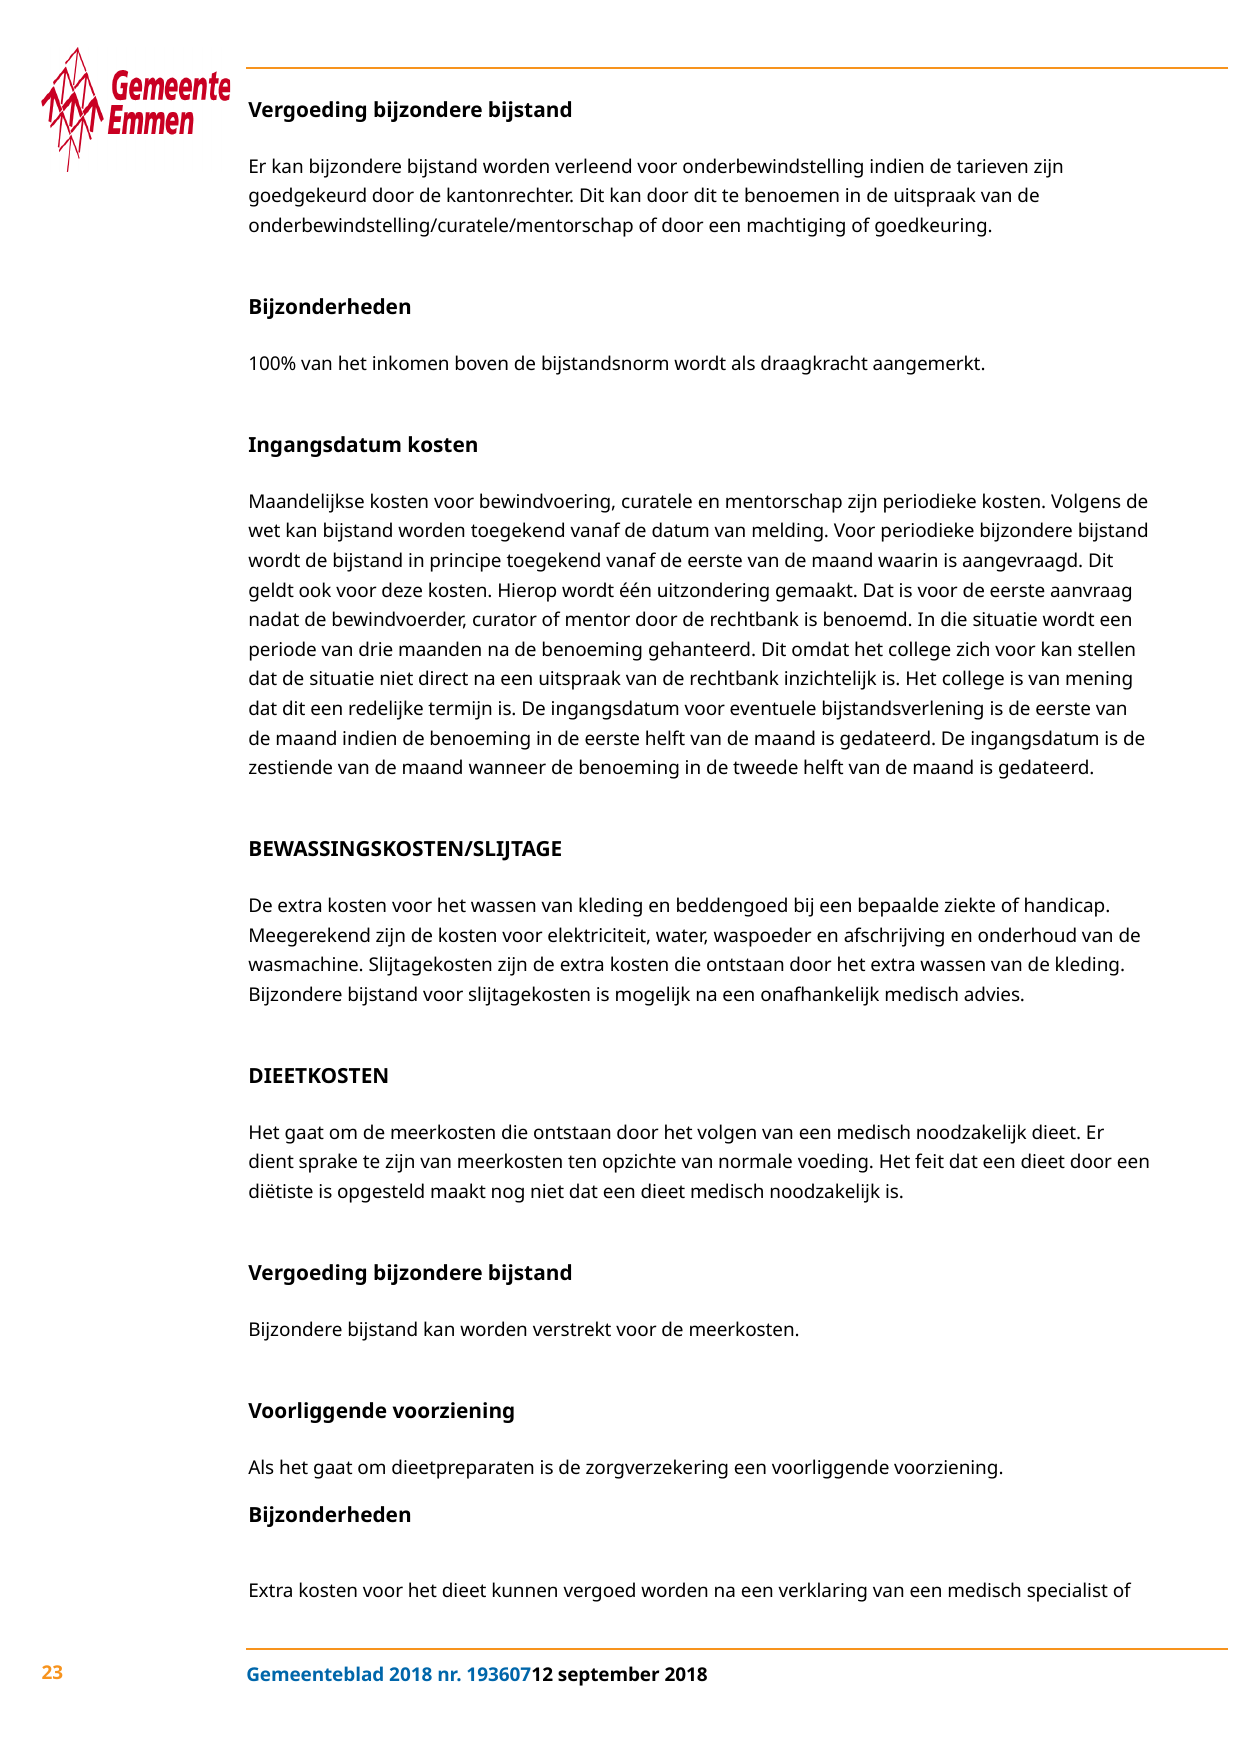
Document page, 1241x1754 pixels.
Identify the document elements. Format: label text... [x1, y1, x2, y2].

text Extra kosten voor het dieet kunnen vergoed worden na een verklaring van een medisch specialist of [248, 1578, 1152, 1603]
text DIEETKOSTEN [248, 1061, 1152, 1089]
text Bijzonderheden [248, 292, 1152, 320]
text Voorliggende voorziening [248, 1396, 1152, 1425]
text Als het gaat om dieetpreparaten is de zorgverzekering een voorliggende voorziening. [248, 1454, 1152, 1480]
text Vergoeding bijzondere bijstand [248, 1258, 1152, 1287]
picture [41, 47, 231, 172]
text BEWASSINGSKOSTEN/SLIJTAGE [248, 834, 1152, 863]
text De extra kosten voor het wassen van kleding en beddengoed bij een bepaalde ziekte of handicap. Meegerekend zijn de kosten voor elektriciteit, water, waspoeder en afschrijving en onderhoud van de wasmachine. Slijtagekosten zijn de extra kosten die ontstaan door het extra wassen van de kleding. Bijzondere bijstand voor slijtagekosten is mogelijk na een onafhankelijk medisch advies. [248, 892, 1152, 1007]
text 100% van het inkomen boven de bijstandsnorm wordt als draagkracht aangemerkt. [248, 350, 1152, 376]
text Bijzondere bijstand kan worden verstrekt voor de meerkosten. [248, 1316, 1152, 1342]
text Ingangsdatum kosten [248, 430, 1152, 458]
text Er kan bijzondere bijstand worden verleend voor onderbewindstelling indien de tarieven zijn goedgekeurd door de kantonrechter. Dit kan door dit te benoemen in de uitspraak van de onderbewindstelling/curatele/mentorschap of door een machtiging of goedkeuring. [248, 153, 1152, 238]
text Maandelijkse kosten voor bewindvoering, curatele en mentorschap zijn periodieke kosten. Volgens de wet kan bijstand worden toegekend vanaf de datum van melding. Voor periodieke bijzondere bijstand wordt de bijstand in principe toegekend vanaf de eerste van de maand waarin is aangevraagd. Dit geldt ook voor deze kosten. Hierop wordt één uitzondering gemaakt. Dat is voor de eerste aanvraag nadat de bewindvoerder, curator of mentor door de rechtbank is benoemd. In die situatie wordt een periode van drie maanden na de benoeming gehanteerd. Dit omdat het college zich voor kan stellen dat de situatie niet direct na een uitspraak van de rechtbank inzichtelijk is. Het college is van mening dat dit een redelijke termijn is. De ingangsdatum voor eventuele bijstandsverlening is de eerste van de maand indien de benoeming in de eerste helft van de maand is gedateerd. De ingangsdatum is de zestiende van de maand wanneer de benoeming in de tweede helft van de maand is gedateerd. [248, 488, 1152, 780]
text Vergoeding bijzondere bijstand [248, 95, 1152, 123]
text Bijzonderheden [248, 1500, 1152, 1528]
text Het gaat om de meerkosten die ontstaan door het volgen van een medisch noodzakelijk dieet. Er dient sprake te zijn van meerkosten ten opzichte van normale voeding. Het feit dat een dieet door een diëtiste is opgesteld maakt nog niet dat een dieet medisch noodzakelijk is. [248, 1119, 1152, 1204]
